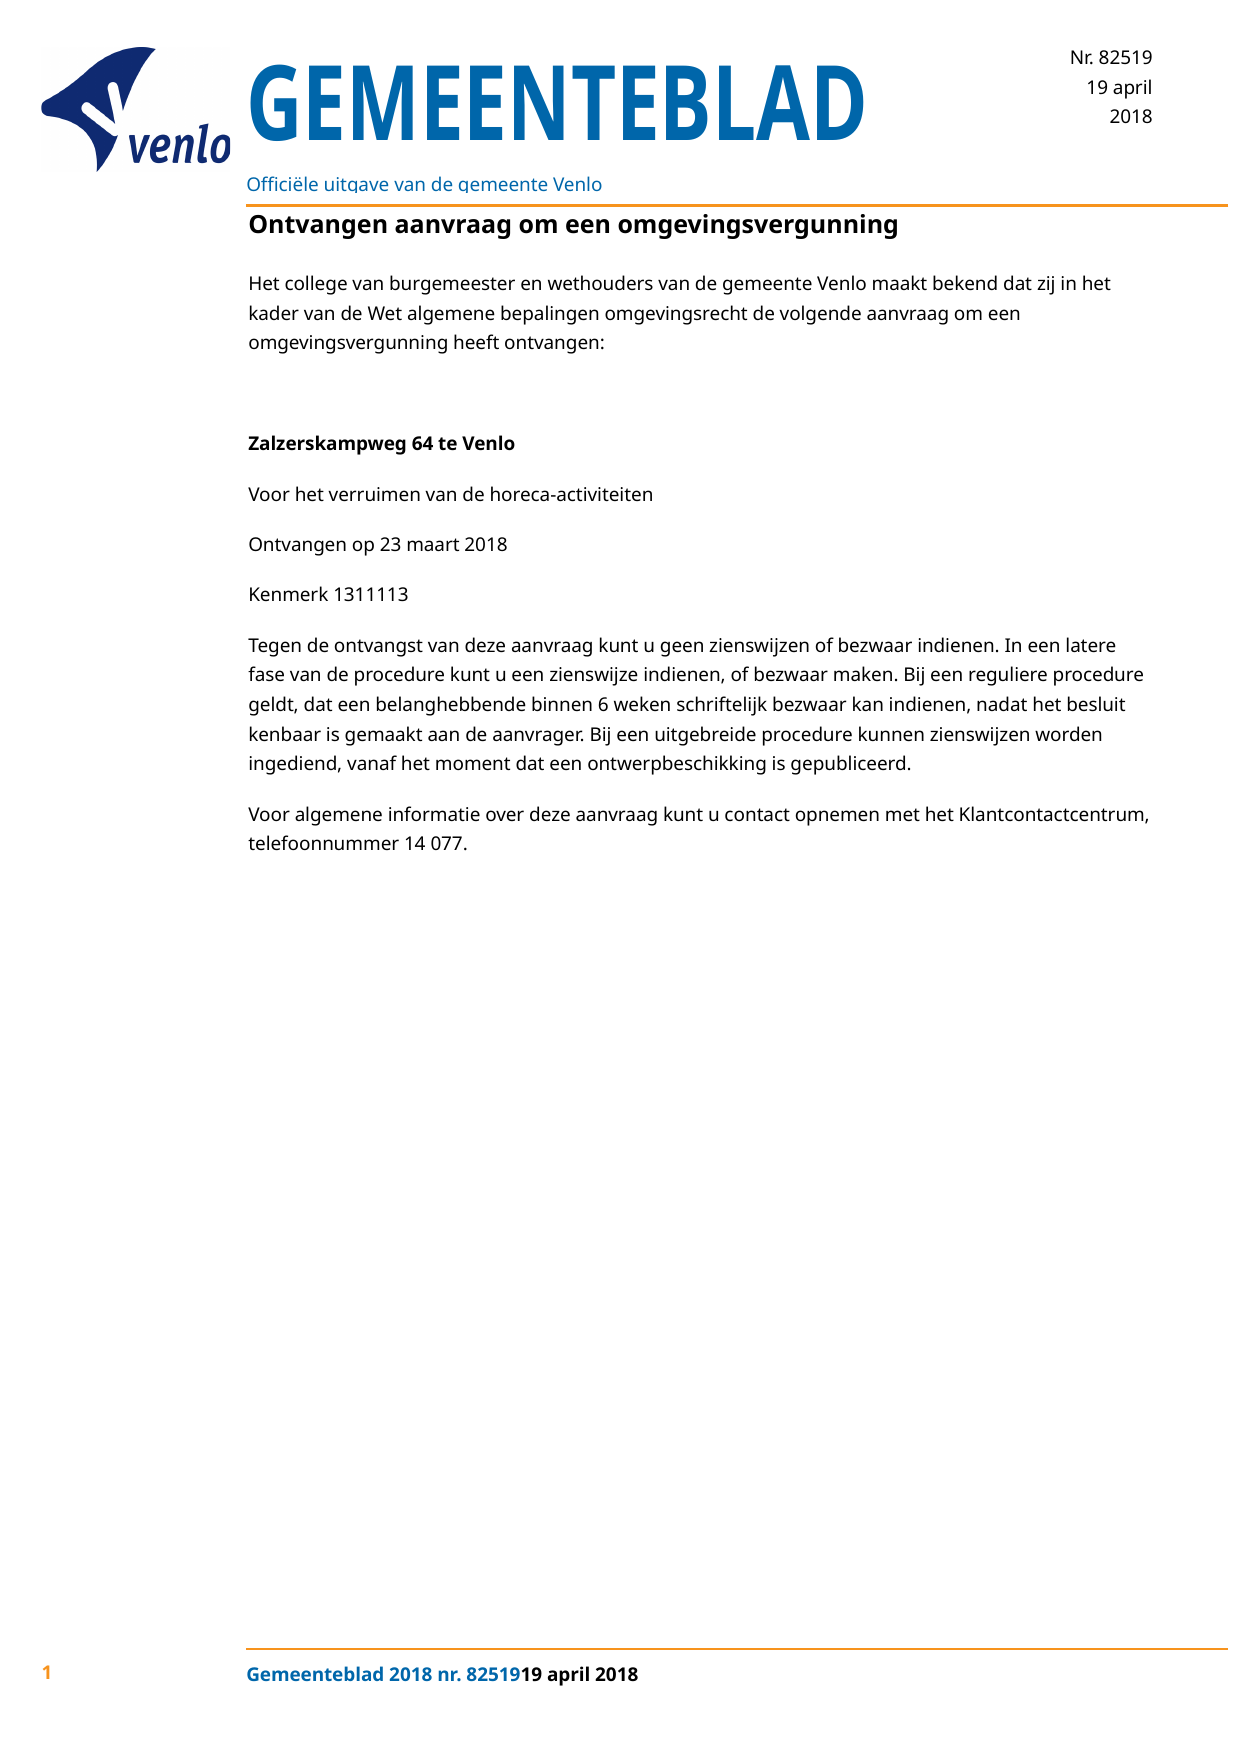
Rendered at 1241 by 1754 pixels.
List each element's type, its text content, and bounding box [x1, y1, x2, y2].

text Ontvangen aanvraag om een omgevingsvergunning [248, 207, 1152, 241]
text Voor algemene informatie over deze aanvraag kunt u contact opnemen met het Klantcontactcentrum, telefoonnummer 14 077. [248, 801, 1152, 856]
text Kenmerk 1311113 [248, 582, 1152, 607]
text Ontvangen op 23 maart 2018 [248, 531, 1152, 557]
text Voor het verruimen van de horeca-activiteiten [248, 481, 1152, 506]
text Zalzerskampweg 64 te Venlo [248, 430, 1152, 456]
text Het college van burgemeester en wethouders van de gemeente Venlo maakt bekend dat zij in het kader van de Wet algemene bepalingen omgevingsrecht de volgende aanvraag om een omgevingsvergunning heeft ontvangen: [248, 270, 1152, 355]
picture [41, 47, 231, 172]
text Tegen de ontvangst van deze aanvraag kunt u geen zienswijzen of bezwaar indienen. In een latere fase van de procedure kunt u een zienswijze indienen, of bezwaar maken. Bij een reguliere procedure geldt, dat een belanghebbende binnen 6 weken schriftelijk bezwaar kan indienen, nadat het besluit kenbaar is gemaakt aan de aanvrager. Bij een uitgebreide procedure kunnen zienswijzen worden ingediend, vanaf het moment dat een ontwerpbeschikking is gepubliceerd. [248, 632, 1152, 776]
